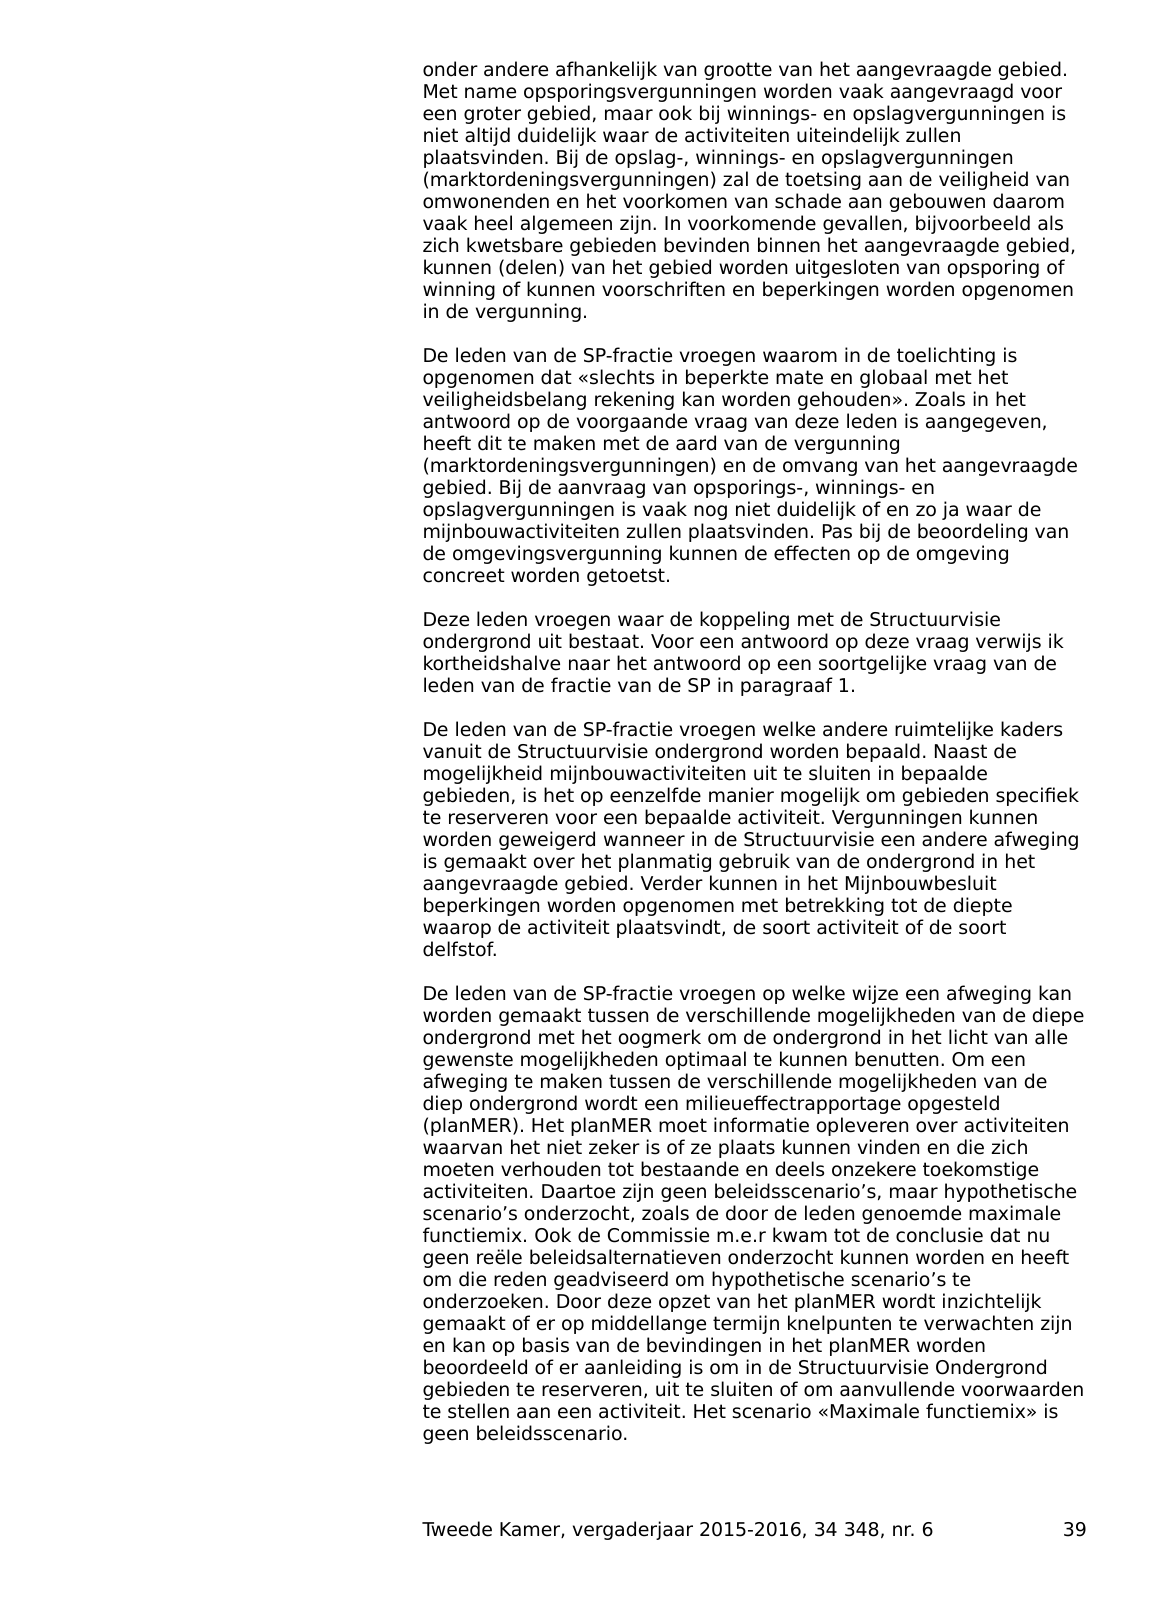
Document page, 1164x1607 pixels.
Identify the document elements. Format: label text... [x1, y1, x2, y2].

text De leden van de SP-fractie vroegen op welke wijze een afweging kan worden gemaakt tussen de verschillende mogelijkheden van de diepe ondergrond met het oogmerk om de ondergrond in het licht van alle gewenste mogelijkheden optimaal te kunnen benutten. Om een afweging te maken tussen de verschillende mogelijkheden van de diep ondergrond wordt een milieueffectrapportage opgesteld (planMER). Het planMER moet informatie opleveren over activiteiten waarvan het niet zeker is of ze plaats kunnen vinden en die zich moeten verhouden tot bestaande en deels onzekere toekomstige activiteiten. Daartoe zijn geen beleidsscenario’s, maar hypothetische scenario’s onderzocht, zoals de door de leden genoemde maximale functiemix. Ook de Commissie m.e.r kwam tot de conclusie dat nu geen reële beleidsalternatieven onderzocht kunnen worden en heeft om die reden geadviseerd om hypothetische scenario’s te onderzoeken. Door deze opzet van het planMER wordt inzichtelijk gemaakt of er op middellange termijn knelpunten te verwachten zijn en kan op basis van de bevindingen in het planMER worden beoordeeld of er aanleiding is om in de Structuurvisie Ondergrond gebieden te reserveren, uit te sluiten of om aanvullende voorwaarden te stellen aan een activiteit. Het scenario «Maximale functiemix» is geen beleidsscenario. [422, 983, 1087, 1444]
text onder andere afhankelijk van grootte van het aangevraagde gebied. Met name opsporingsvergunningen worden vaak aangevraagd voor een groter gebied, maar ook bij winnings- en opslagvergunningen is niet altijd duidelijk waar de activiteiten uiteindelijk zullen plaatsvinden. Bij de opslag-, winnings- en opslagvergunningen (marktordeningsvergunningen) zal de toetsing aan de veiligheid van omwonenden en het voorkomen van schade aan gebouwen daarom vaak heel algemeen zijn. In voorkomende gevallen, bijvoorbeeld als zich kwetsbare gebieden bevinden binnen het aangevraagde gebied, kunnen (delen) van het gebied worden uitgesloten van opsporing of winning of kunnen voorschriften en beperkingen worden opgenomen in de vergunning. [422, 59, 1087, 323]
text De leden van de SP-fractie vroegen welke andere ruimtelijke kaders vanuit de Structuurvisie ondergrond worden bepaald. Naast de mogelijkheid mijnbouwactiviteiten uit te sluiten in bepaalde gebieden, is het op eenzelfde manier mogelijk om gebieden specifiek te reserveren voor een bepaalde activiteit. Vergunningen kunnen worden geweigerd wanneer in de Structuurvisie een andere afweging is gemaakt over het planmatig gebruik van de ondergrond in het aangevraagde gebied. Verder kunnen in het Mijnbouwbesluit beperkingen worden opgenomen met betrekking tot de diepte waarop de activiteit plaatsvindt, de soort activiteit of de soort delfstof. [422, 719, 1087, 961]
text Deze leden vroegen waar de koppeling met de Structuurvisie ondergrond uit bestaat. Voor een antwoord op deze vraag verwijs ik kortheidshalve naar het antwoord op een soortgelijke vraag van de leden van de fractie van de SP in paragraaf 1. [422, 609, 1087, 697]
text De leden van de SP-fractie vroegen waarom in de toelichting is opgenomen dat «slechts in beperkte mate en globaal met het veiligheidsbelang rekening kan worden gehouden». Zoals in het antwoord op de voorgaande vraag van deze leden is aangegeven, heeft dit te maken met de aard van de vergunning (marktordeningsvergunningen) en de omvang van het aangevraagde gebied. Bij de aanvraag van opsporings-, winnings- en opslagvergunningen is vaak nog niet duidelijk of en zo ja waar de mijnbouwactiviteiten zullen plaatsvinden. Pas bij de beoordeling van de omgevingsvergunning kunnen de effecten op de omgeving concreet worden getoetst. [422, 345, 1087, 587]
